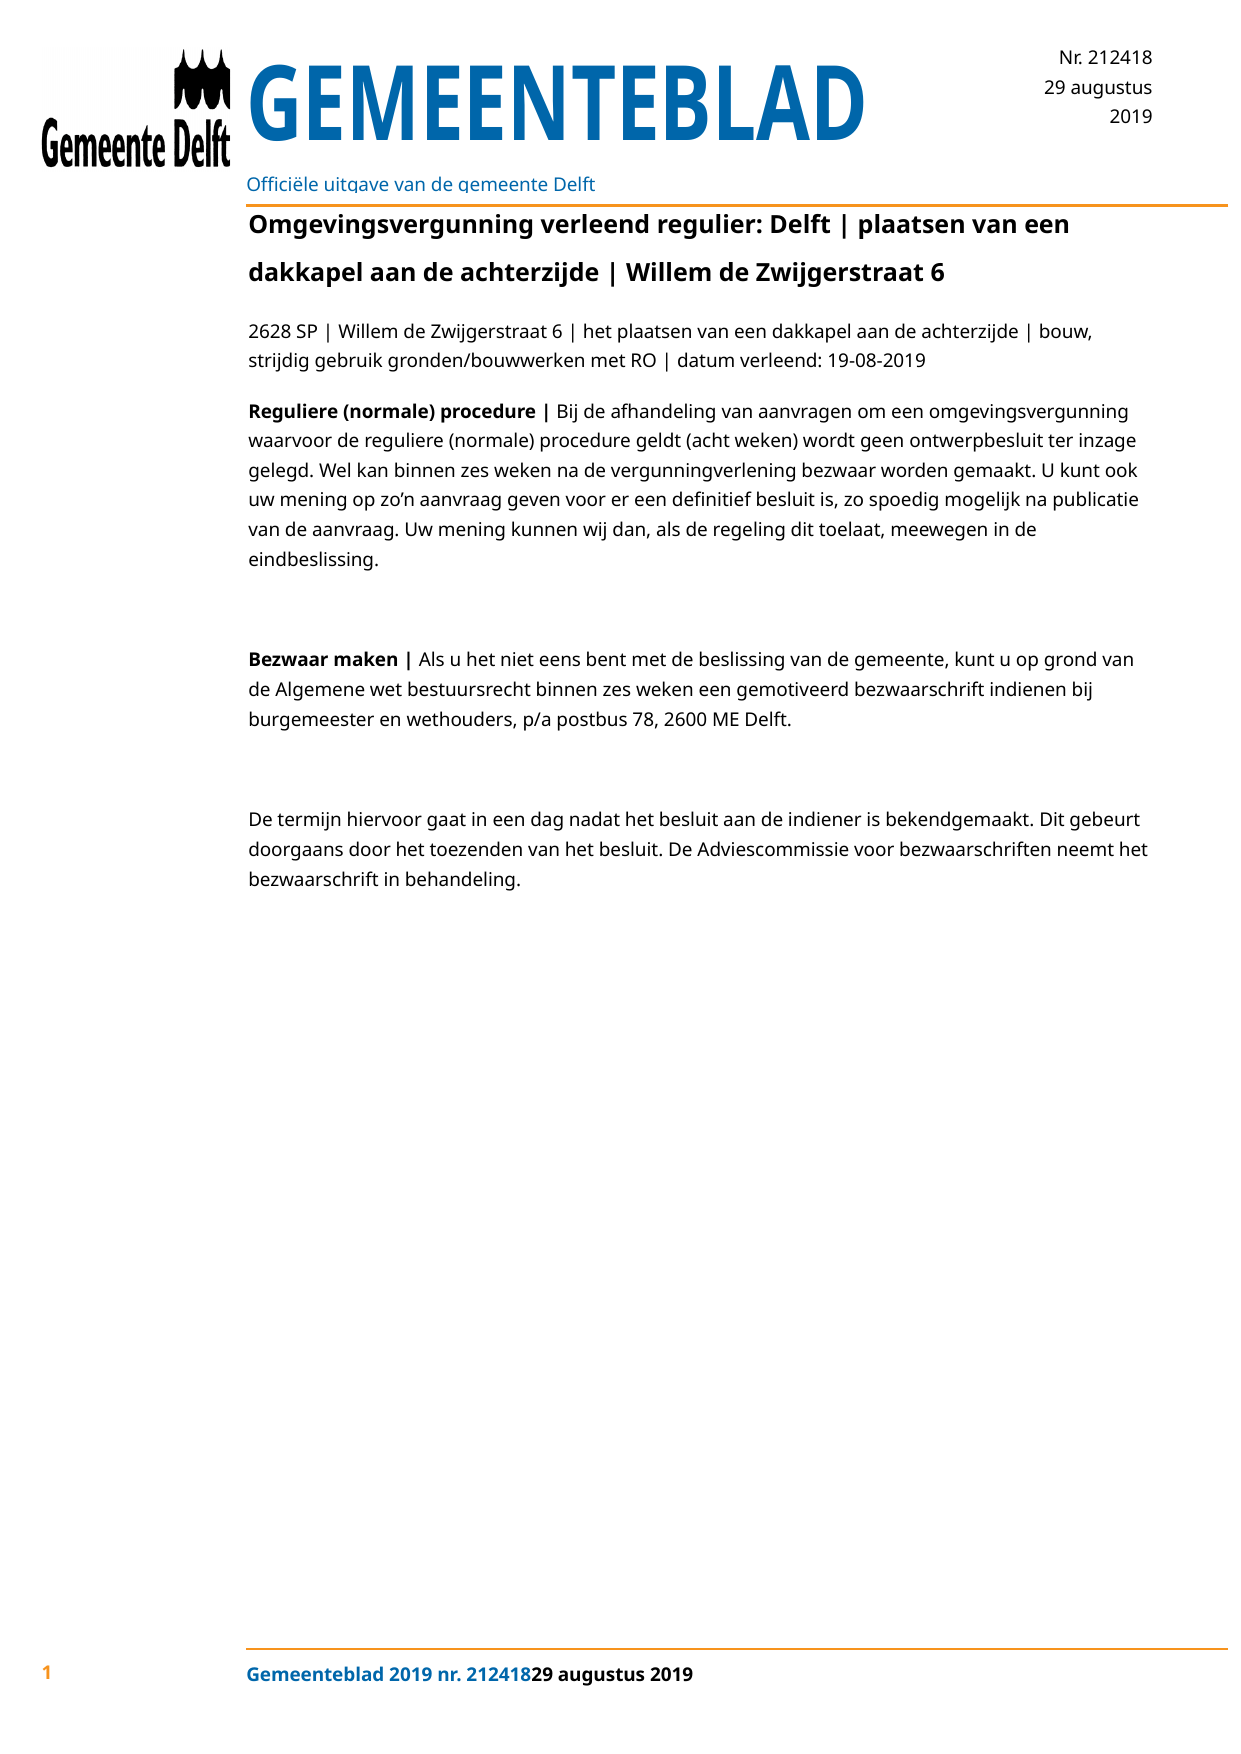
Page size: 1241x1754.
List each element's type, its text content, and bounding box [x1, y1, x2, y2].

text Reguliere (normale) procedure | Bij de afhandeling van aanvragen om een omgevingsvergunning waarvoor de reguliere (normale) procedure geldt (acht weken) wordt geen ontwerpbesluit ter inzage gelegd. Wel kan binnen zes weken na de vergunningverlening bezwaar worden gemaakt. U kunt ook uw mening op zo’n aanvraag geven voor er een definitief besluit is, zo spoedig mogelijk na publicatie van de aanvraag. Uw mening kunnen wij dan, als de regeling dit toelaat, meewegen in de eindbeslissing. [248, 398, 1152, 572]
text 2628 SP | Willem de Zwijgerstraat 6 | het plaatsen van een dakkapel aan de achterzijde | bouw, strijdig gebruik gronden/bouwwerken met RO | datum verleend: 19-08-2019 [248, 318, 1152, 373]
text Omgevingsvergunning verleend regulier: Delft | plaatsen van een dakkapel aan de achterzijde | Willem de Zwijgerstraat 6 [248, 207, 1152, 288]
picture [41, 47, 231, 172]
text Bezwaar maken | Als u het niet eens bent met de beslissing van de gemeente, kunt u op grond van de Algemene wet bestuursrecht binnen zes weken een gemotiveerd bezwaarschrift indienen bij burgemeester en wethouders, p/a postbus 78, 2600 ME Delft. [248, 647, 1152, 732]
text De termijn hiervoor gaat in een dag nadat het besluit aan de indiener is bekendgemaakt. Dit gebeurt doorgaans door het toezenden van het besluit. De Adviescommissie voor bezwaarschriften neemt het bezwaarschrift in behandeling. [248, 807, 1152, 892]
